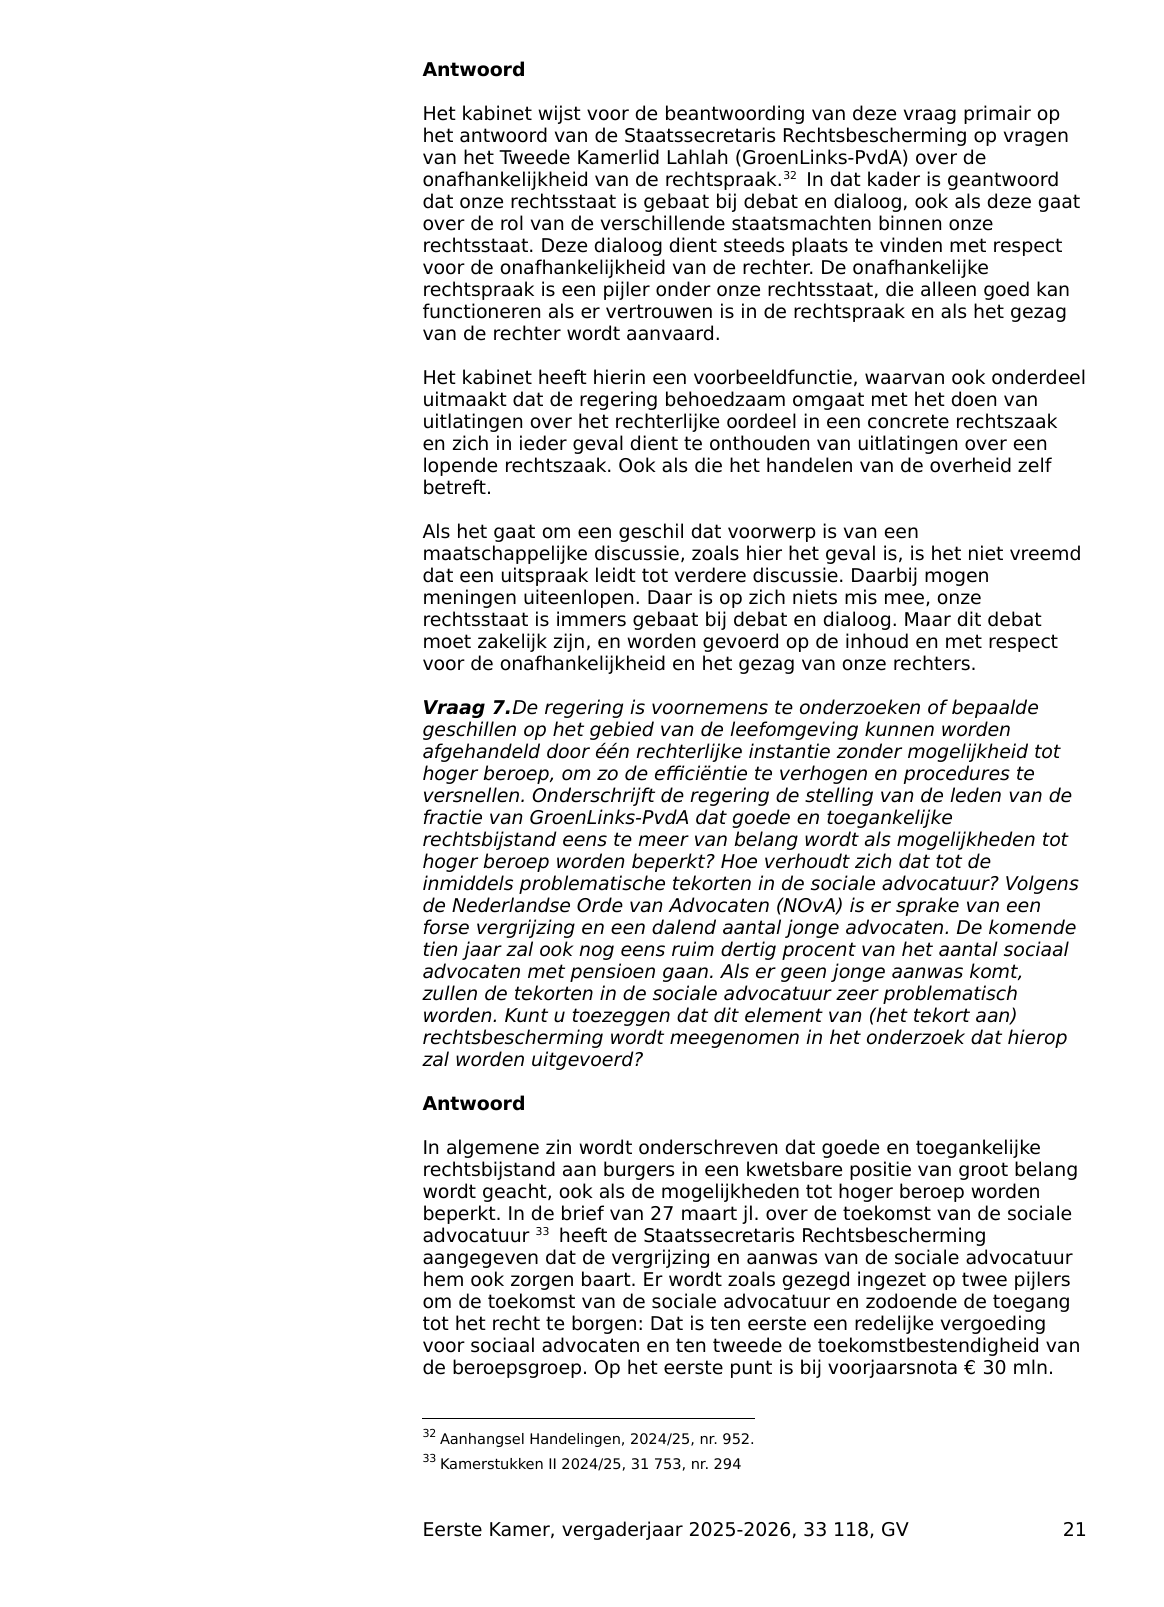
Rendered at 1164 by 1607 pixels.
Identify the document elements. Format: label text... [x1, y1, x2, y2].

text Als het gaat om een geschil dat voorwerp is van een maatschappelijke discussie, zoals hier het geval is, is het niet vreemd dat een uitspraak leidt tot verdere discussie. Daarbij mogen meningen uiteenlopen. Daar is op zich niets mis mee, onze rechtsstaat is immers gebaat bij debat en dialoog. Maar dit debat moet zakelijk zijn, en worden gevoerd op de inhoud en met respect voor de onafhankelijkheid en het gezag van onze rechters. [422, 521, 1087, 675]
text In algemene zin wordt onderschreven dat goede en toegankelijke rechtsbijstand aan burgers in een kwetsbare positie van groot belang wordt geacht, ook als de mogelijkheden tot hoger beroep worden beperkt. In de brief van 27 maart jl. over de toekomst van de sociale advocatuur heeft de Staatssecretaris Rechtsbescherming aangegeven dat de vergrijzing en aanwas van de sociale advocatuur hem ook zorgen baart. Er wordt zoals gezegd ingezet op twee pijlers om de toekomst van de sociale advocatuur en zodoende de toegang tot het recht te borgen: Dat is ten eerste een redelijke vergoeding voor sociaal advocaten en ten tweede de toekomstbestendigheid van de beroepsgroep. Op het eerste punt is bij voorjaarsnota € 30 mln. [422, 1137, 1087, 1379]
text Het kabinet heeft hierin een voorbeeldfunctie, waarvan ook onderdeel uitmaakt dat de regering behoedzaam omgaat met het doen van uitlatingen over het rechterlijke oordeel in een concrete rechtszaak en zich in ieder geval dient te onthouden van uitlatingen over een lopende rechtszaak. Ook als die het handelen van de overheid zelf betreft. [422, 367, 1087, 499]
subtitle Antwoord [422, 59, 1087, 81]
subtitle Antwoord [422, 1093, 1087, 1115]
text Aanhangsel Handelingen, 2024/25, nr. 952. [422, 1427, 1087, 1449]
text Vraag 7.De regering is voornemens te onderzoeken of bepaalde geschillen op het gebied van de leefomgeving kunnen worden afgehandeld door één rechterlijke instantie zonder mogelijkheid tot hoger beroep, om zo de efficiëntie te verhogen en procedures te versnellen. Onderschrijft de regering de stelling van de leden van de fractie van GroenLinks-PvdA dat goede en toegankelijke rechtsbijstand eens te meer van belang wordt als mogelijkheden tot hoger beroep worden beperkt? Hoe verhoudt zich dat tot de inmiddels problematische tekorten in de sociale advocatuur? Volgens de Nederlandse Orde van Advocaten (NOvA) is er sprake van een forse vergrijzing en een dalend aantal jonge advocaten. De komende tien jaar zal ook nog eens ruim dertig procent van het aantal sociaal advocaten met pensioen gaan. Als er geen jonge aanwas komt, zullen de tekorten in de sociale advocatuur zeer problematisch worden. Kunt u toezeggen dat dit element van (het tekort aan) rechtsbescherming wordt meegenomen in het onderzoek dat hierop zal worden uitgevoerd? [422, 697, 1087, 1071]
text Kamerstukken II 2024/25, 31 753, nr. 294 [422, 1452, 1087, 1474]
text Het kabinet wijst voor de beantwoording van deze vraag primair op het antwoord van de Staatssecretaris Rechtsbescherming op vragen van het Tweede Kamerlid Lahlah (GroenLinks-PvdA) over de onafhankelijkheid van de rechtspraak. In dat kader is geantwoord dat onze rechtsstaat is gebaat bij debat en dialoog, ook als deze gaat over de rol van de verschillende staatsmachten binnen onze rechtsstaat. Deze dialoog dient steeds plaats te vinden met respect voor de onafhankelijkheid van de rechter. De onafhankelijke rechtspraak is een pijler onder onze rechtsstaat, die alleen goed kan functioneren als er vertrouwen is in de rechtspraak en als het gezag van de rechter wordt aanvaard. [422, 103, 1087, 345]
